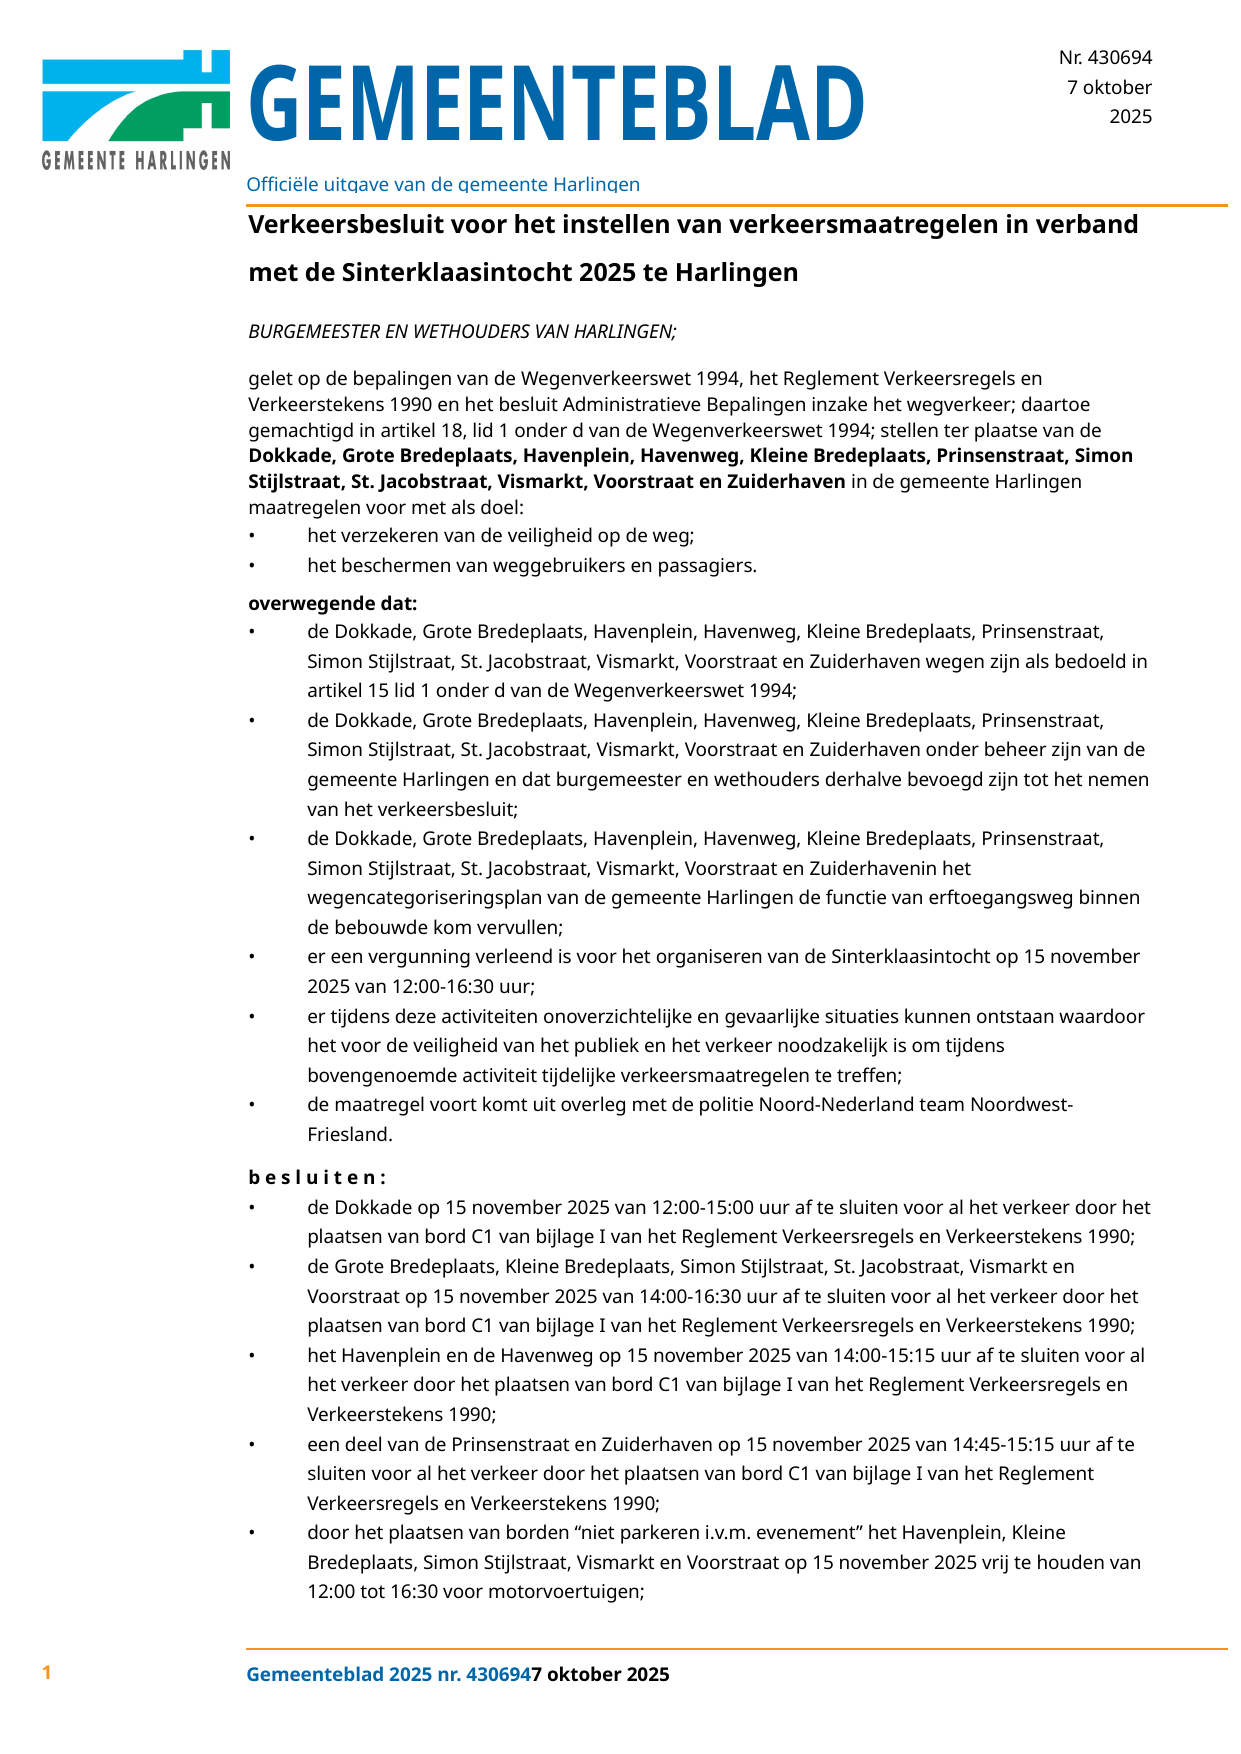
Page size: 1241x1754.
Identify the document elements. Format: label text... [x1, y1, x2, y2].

list de Dokkade, Grote Bredeplaats, Havenplein, Havenweg, Kleine Bredeplaats, Prinsenstraat, Simon Stijlstraat, St. Jacobstraat, Vismarkt, Voorstraat en Zuiderhaven wegen zijn als bedoeld in artikel 15 lid 1 onder d van de Wegenverkeerswet 1994; [248, 618, 1152, 703]
text gelet op de bepalingen van de Wegenverkeerswet 1994, het Reglement Verkeersregels en Verkeerstekens 1990 en het besluit Administratieve Bepalingen inzake het wegverkeer; daartoe gemachtigd in artikel 18, lid 1 onder d van de Wegenverkeerswet 1994; stellen ter plaatse van de Dokkade, Grote Bredeplaats, Havenplein, Havenweg, Kleine Bredeplaats, Prinsenstraat, Simon Stijlstraat, St. Jacobstraat, Vismarkt, Voorstraat en Zuiderhaven in de gemeente Harlingen maatregelen voor met als doel: [248, 366, 1152, 520]
text BURGEMEESTER EN WETHOUDERS VAN HARLINGEN; [248, 318, 1152, 344]
list het verzekeren van de veiligheid op de weg; [248, 522, 1152, 548]
list er tijdens deze activiteiten onoverzichtelijke en gevaarlijke situaties kunnen ontstaan waardoor het voor de veiligheid van het publiek en het verkeer noodzakelijk is om tijdens bovengenoemde activiteit tijdelijke verkeersmaatregelen te treffen; [248, 1003, 1152, 1088]
list de Grote Bredeplaats, Kleine Bredeplaats, Simon Stijlstraat, St. Jacobstraat, Vismarkt en Voorstraat op 15 november 2025 van 14:00-16:30 uur af te sluiten voor al het verkeer door het plaatsen van bord C1 van bijlage I van het Reglement Verkeersregels en Verkeerstekens 1990; [248, 1253, 1152, 1338]
text b e s l u i t e n : [248, 1164, 1152, 1190]
list er een vergunning verleend is voor het organiseren van de Sinterklaasintocht op 15 november 2025 van 12:00-16:30 uur; [248, 944, 1152, 999]
list een deel van de Prinsenstraat en Zuiderhaven op 15 november 2025 van 14:45-15:15 uur af te sluiten voor al het verkeer door het plaatsen van bord C1 van bijlage I van het Reglement Verkeersregels en Verkeerstekens 1990; [248, 1431, 1152, 1516]
list de Dokkade, Grote Bredeplaats, Havenplein, Havenweg, Kleine Bredeplaats, Prinsenstraat, Simon Stijlstraat, St. Jacobstraat, Vismarkt, Voorstraat en Zuiderhavenin het wegencategoriseringsplan van de gemeente Harlingen de functie van erftoegangsweg binnen de bebouwde kom vervullen; [248, 825, 1152, 940]
picture [41, 47, 231, 172]
text Verkeersbesluit voor het instellen van verkeersmaatregelen in verband met de Sinterklaasintocht 2025 te Harlingen [248, 207, 1152, 288]
list door het plaatsen van borden “niet parkeren i.v.m. evenement” het Havenplein, Kleine Bredeplaats, Simon Stijlstraat, Vismarkt en Voorstraat op 15 november 2025 vrij te houden van 12:00 tot 16:30 voor motorvoertuigen; [248, 1519, 1152, 1604]
text overwegende dat: [248, 590, 1152, 616]
list het beschermen van weggebruikers en passagiers. [248, 552, 1152, 578]
list de Dokkade, Grote Bredeplaats, Havenplein, Havenweg, Kleine Bredeplaats, Prinsenstraat, Simon Stijlstraat, St. Jacobstraat, Vismarkt, Voorstraat en Zuiderhaven onder beheer zijn van de gemeente Harlingen en dat burgemeester en wethouders derhalve bevoegd zijn tot het nemen van het verkeersbesluit; [248, 707, 1152, 822]
list de maatregel voort komt uit overleg met de politie Noord-Nederland team Noordwest-Friesland. [248, 1092, 1152, 1147]
list het Havenplein en de Havenweg op 15 november 2025 van 14:00-15:15 uur af te sluiten voor al het verkeer door het plaatsen van bord C1 van bijlage I van het Reglement Verkeersregels en Verkeerstekens 1990; [248, 1342, 1152, 1427]
list de Dokkade op 15 november 2025 van 12:00-15:00 uur af te sluiten voor al het verkeer door het plaatsen van bord C1 van bijlage I van het Reglement Verkeersregels en Verkeerstekens 1990; [248, 1194, 1152, 1249]
